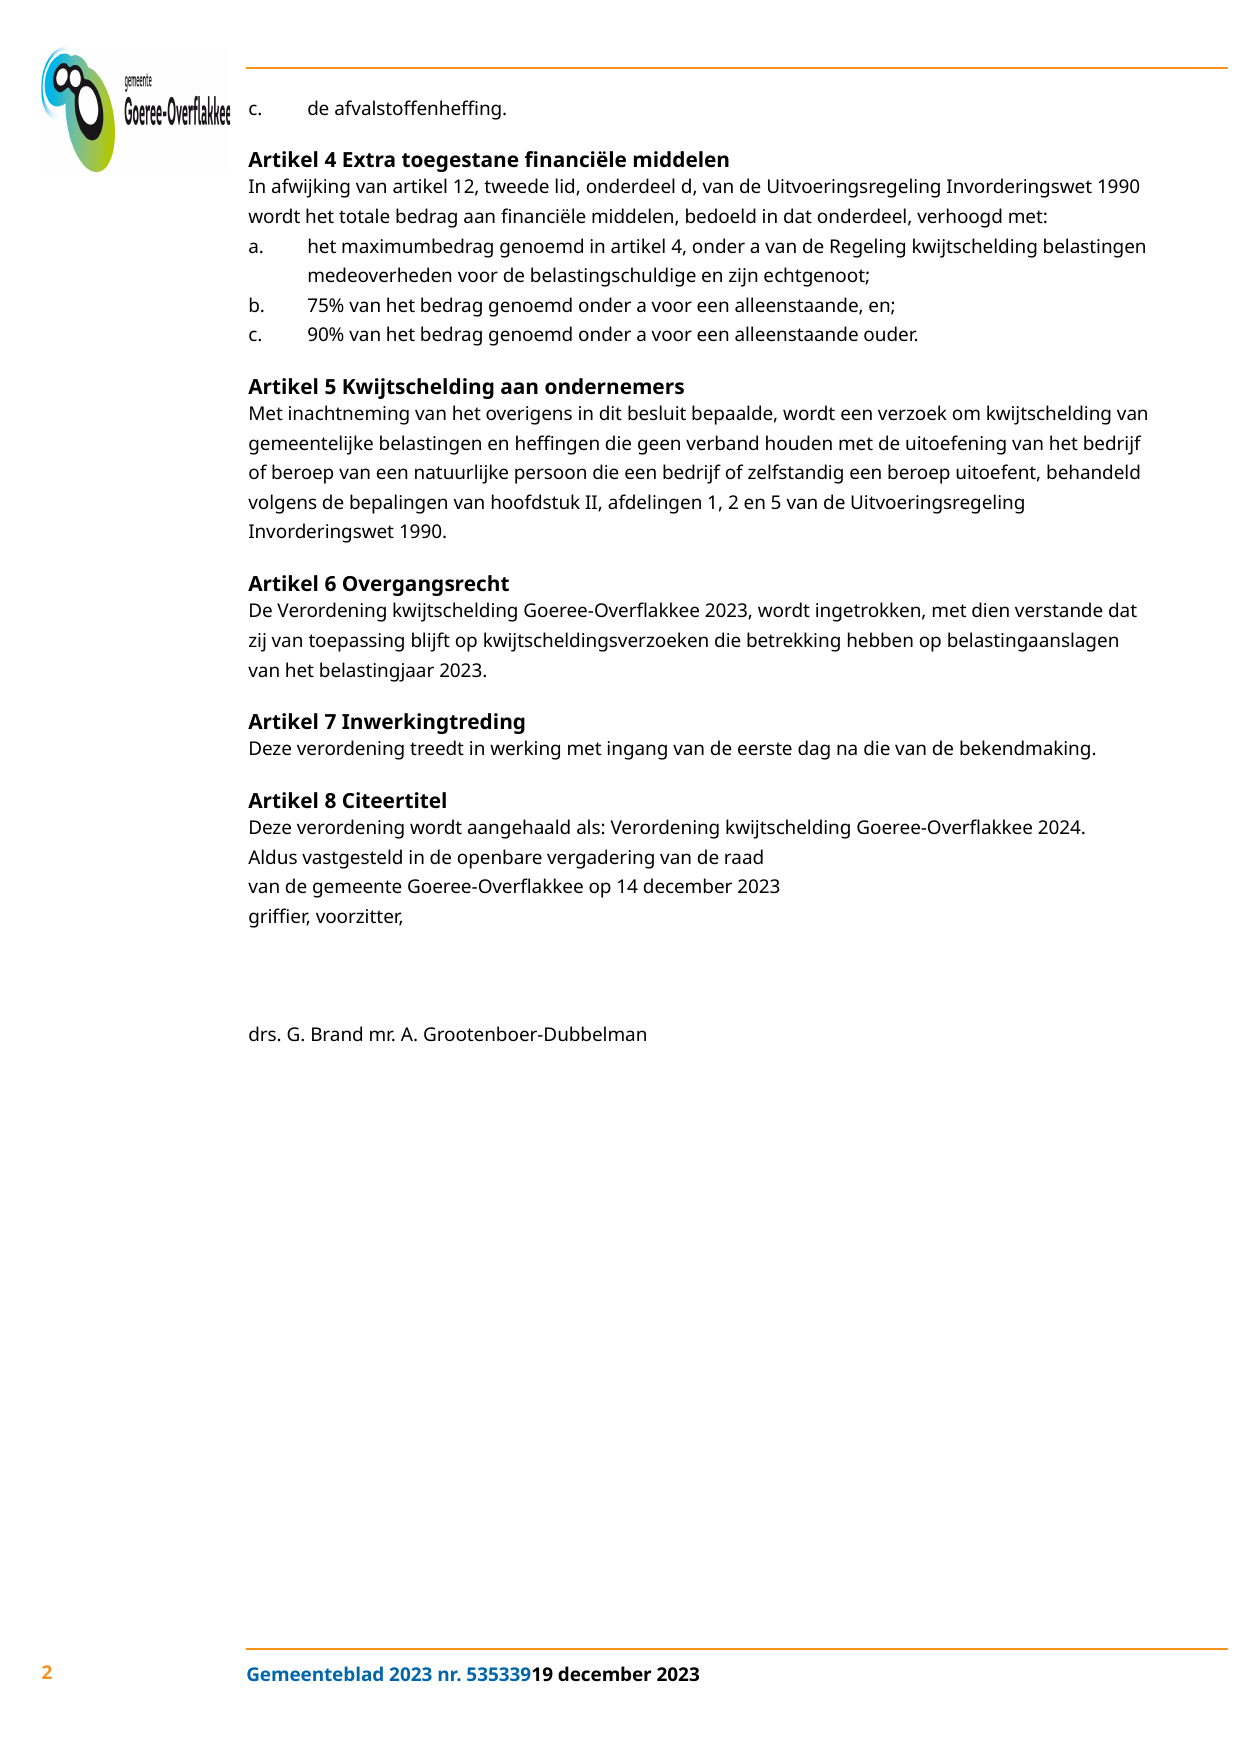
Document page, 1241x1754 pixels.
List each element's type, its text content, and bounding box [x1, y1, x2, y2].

text In afwijking van artikel 12, tweede lid, onderdeel d, van de Uitvoeringsregeling Invorderingswet 1990 wordt het totale bedrag aan financiële middelen, bedoeld in dat onderdeel, verhoogd met: [248, 174, 1152, 229]
text Artikel 6 Overgangsrecht [248, 569, 1152, 598]
text Artikel 7 Inwerkingtreding [248, 707, 1152, 736]
picture [41, 47, 231, 172]
text Aldus vastgesteld in de openbare vergadering van de raad [248, 844, 1152, 870]
text Artikel 4 Extra toegestane financiële middelen [248, 145, 1152, 174]
list 75% van het bedrag genoemd onder a voor een alleenstaande, en; [248, 292, 1152, 318]
text Deze verordening wordt aangehaald als: Verordening kwijtschelding Goeree-Overflakkee 2024. [248, 814, 1152, 840]
text Artikel 5 Kwijtschelding aan ondernemers [248, 372, 1152, 400]
list 90% van het bedrag genoemd onder a voor een alleenstaande ouder. [248, 322, 1152, 347]
list het maximumbedrag genoemd in artikel 4, onder a van de Regeling kwijtschelding belastingen medeoverheden voor de belastingschuldige en zijn echtgenoot; [248, 233, 1152, 288]
text griffier, voorzitter, [248, 903, 1152, 929]
text van de gemeente Goeree-Overflakkee op 14 december 2023 [248, 874, 1152, 899]
text Deze verordening treedt in werking met ingang van de eerste dag na die van de bekendmaking. [248, 736, 1152, 761]
text De Verordening kwijtschelding Goeree-Overflakkee 2023, wordt ingetrokken, met dien verstande dat zij van toepassing blijft op kwijtscheldingsverzoeken die betrekking hebben op belastingaanslagen van het belastingjaar 2023. [248, 598, 1152, 682]
text Met inachtneming van het overigens in dit besluit bepaalde, wordt een verzoek om kwijtschelding van gemeentelijke belastingen en heffingen die geen verband houden met de uitoefening van het bedrijf of beroep van een natuurlijke persoon die een bedrijf of zelfstandig een beroep uitoefent, behandeld volgens de bepalingen van hoofdstuk II, afdelingen 1, 2 en 5 van de Uitvoeringsregeling Invorderingswet 1990. [248, 400, 1152, 544]
text Artikel 8 Citeertitel [248, 786, 1152, 814]
text drs. G. Brand mr. A. Grootenboer-Dubbelman [248, 1022, 1152, 1047]
list de afvalstoffenheffing. [248, 95, 1152, 121]
